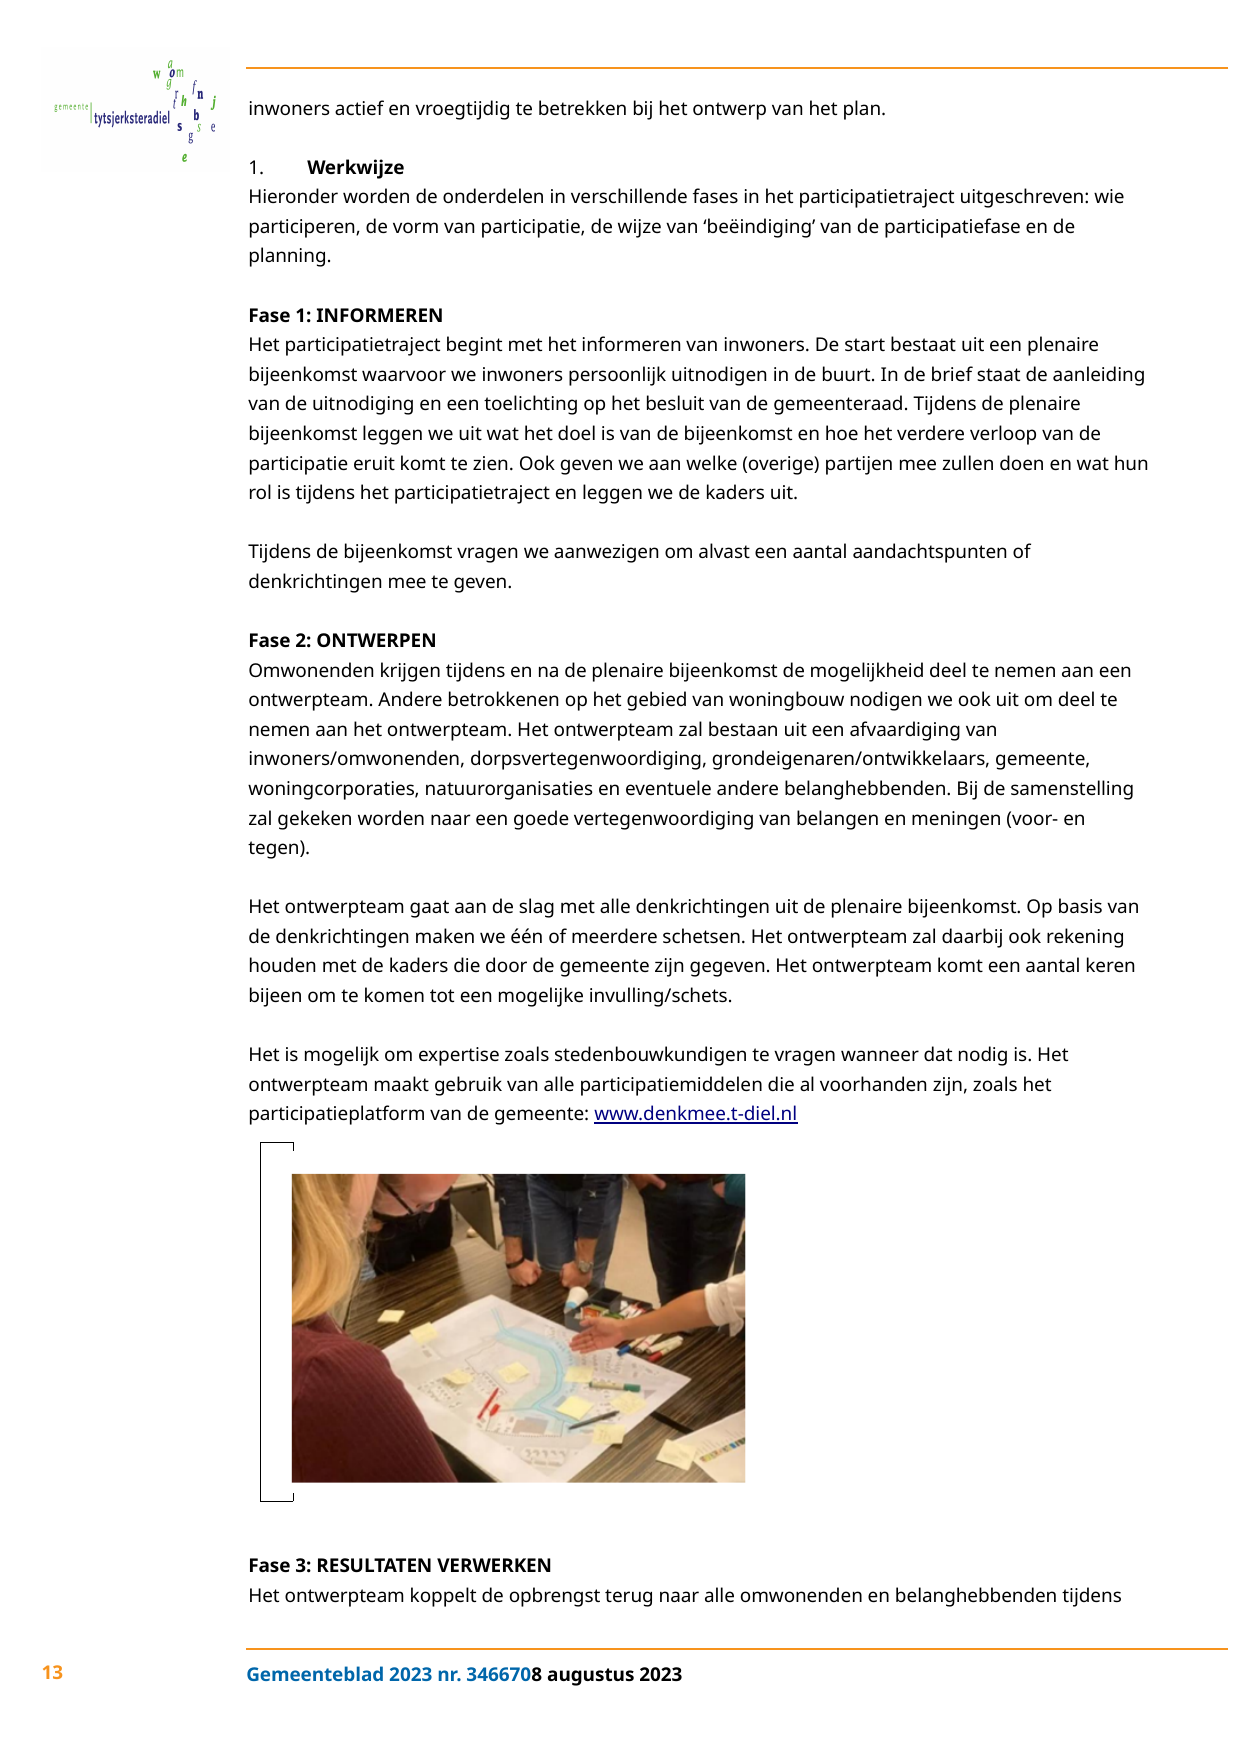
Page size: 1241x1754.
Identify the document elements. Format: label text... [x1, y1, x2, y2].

text Het participatietraject begint met het informeren van inwoners. De start bestaat uit een plenaire bijeenkomst waarvoor we inwoners persoonlijk uitnodigen in de buurt. In de brief staat de aanleiding van de uitnodiging en een toelichting op het besluit van de gemeenteraad. Tijdens de plenaire bijeenkomst leggen we uit wat het doel is van de bijeenkomst en hoe het verdere verloop van de participatie eruit komt te zien. Ook geven we aan welke (overige) partijen mee zullen doen en wat hun rol is tijdens het participatietraject en leggen we de kaders uit. [248, 331, 1152, 505]
list Werkwijze [248, 154, 1152, 180]
text Fase 3: RESULTATEN VERWERKEN [248, 1552, 1152, 1578]
text inwoners actief en vroegtijdig te betrekken bij het ontwerp van het plan. [248, 95, 1152, 121]
text Het ontwerpteam gaat aan de slag met alle denkrichtingen uit de plenaire bijeenkomst. Op basis van de denkrichtingen maken we één of meerdere schetsen. Het ontwerpteam zal daarbij ook rekening houden met de kaders die door de gemeente zijn gegeven. Het ontwerpteam komt een aantal keren bijeen om te komen tot een mogelijke invulling/schets. [248, 893, 1152, 1008]
text Het ontwerpteam koppelt de opbrengst terug naar alle omwonenden en belanghebbenden tijdens [248, 1582, 1152, 1608]
text Omwonenden krijgen tijdens en na de plenaire bijeenkomst de mogelijkheid deel te nemen aan een ontwerpteam. Andere betrokkenen op het gebied van woningbouw nodigen we ook uit om deel te nemen aan het ontwerpteam. Het ontwerpteam zal bestaan uit een afvaardiging van inwoners/omwonenden, dorpsvertegenwoordiging, grondeigenaren/ontwikkelaars, gemeente, woningcorporaties, natuurorganisaties en eventuele andere belanghebbenden. Bij de samenstelling zal gekeken worden naar een goede vertegenwoordiging van belangen en meningen (voor- en tegen). [248, 657, 1152, 860]
text Fase 2: ONTWERPEN [248, 627, 1152, 653]
picture [268, 1151, 800, 1493]
picture [41, 47, 231, 172]
text Hieronder worden de onderdelen in verschillende fases in het participatietraject uitgeschreven: wie participeren, de vorm van participatie, de wijze van ‘beëindiging’ van de participatiefase en de planning. [248, 183, 1152, 268]
text Tijdens de bijeenkomst vragen we aanwezigen om alvast een aantal aandachtspunten of denkrichtingen mee te geven. [248, 538, 1152, 594]
text Het is mogelijk om expertise zoals stedenbouwkundigen te vragen wanneer dat nodig is. Het ontwerpteam maakt gebruik van alle participatiemiddelen die al voorhanden zijn, zoals het participatieplatform van de gemeente: www.denkmee.t-diel.nl [248, 1041, 1152, 1126]
text Fase 1: INFORMEREN [248, 302, 1152, 328]
